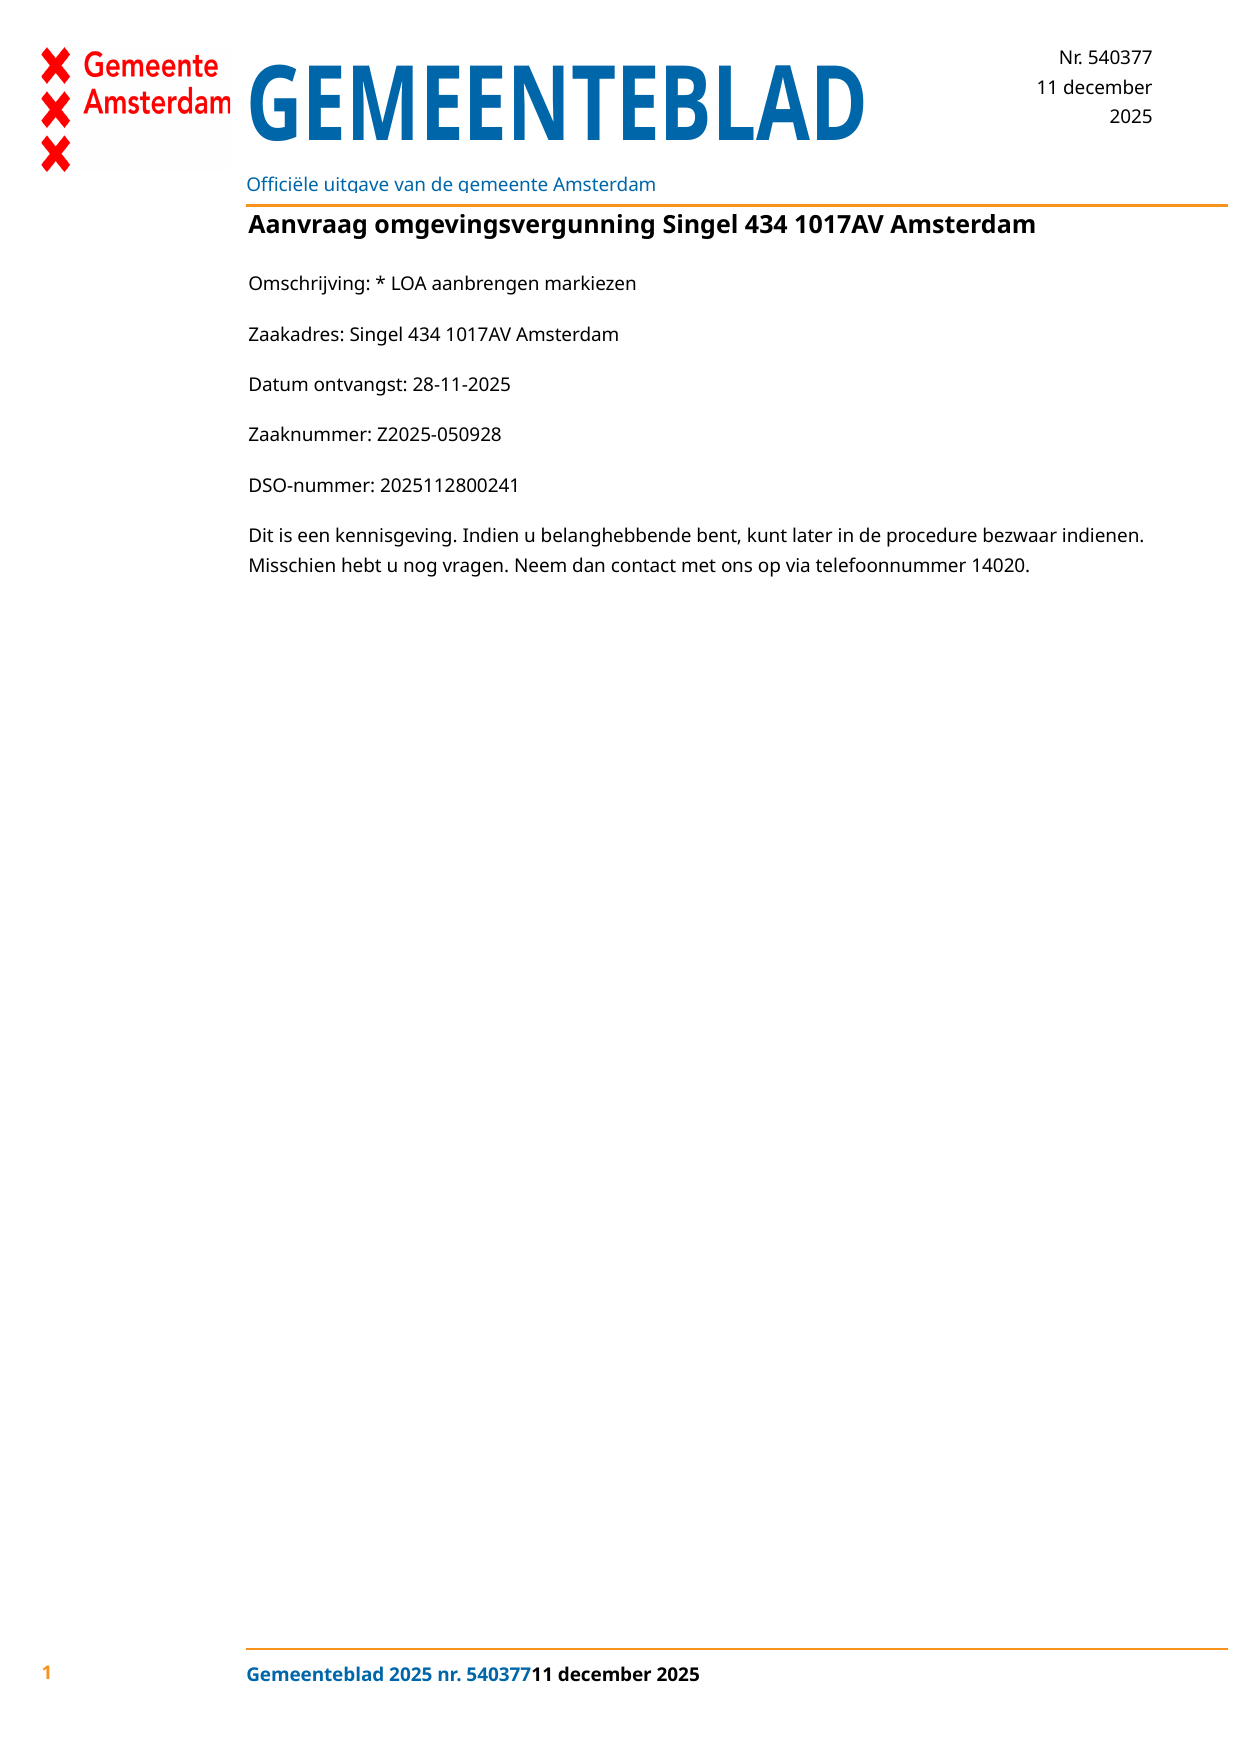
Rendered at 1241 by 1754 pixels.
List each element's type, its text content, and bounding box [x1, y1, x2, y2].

text Datum ontvangst: 28-11-2025 [248, 371, 1152, 397]
text Omschrijving: * LOA aanbrengen markiezen [248, 270, 1152, 296]
text Zaaknummer: Z2025-050928 [248, 422, 1152, 447]
text DSO-nummer: 2025112800241 [248, 472, 1152, 498]
picture [41, 47, 231, 172]
text Zaakadres: Singel 434 1017AV Amsterdam [248, 321, 1152, 346]
text Dit is een kennisgeving. Indien u belanghebbende bent, kunt later in de procedure bezwaar indienen. Misschien hebt u nog vragen. Neem dan contact met ons op via telefoonnummer 14020. [248, 522, 1152, 578]
text Aanvraag omgevingsvergunning Singel 434 1017AV Amsterdam [248, 207, 1152, 241]
